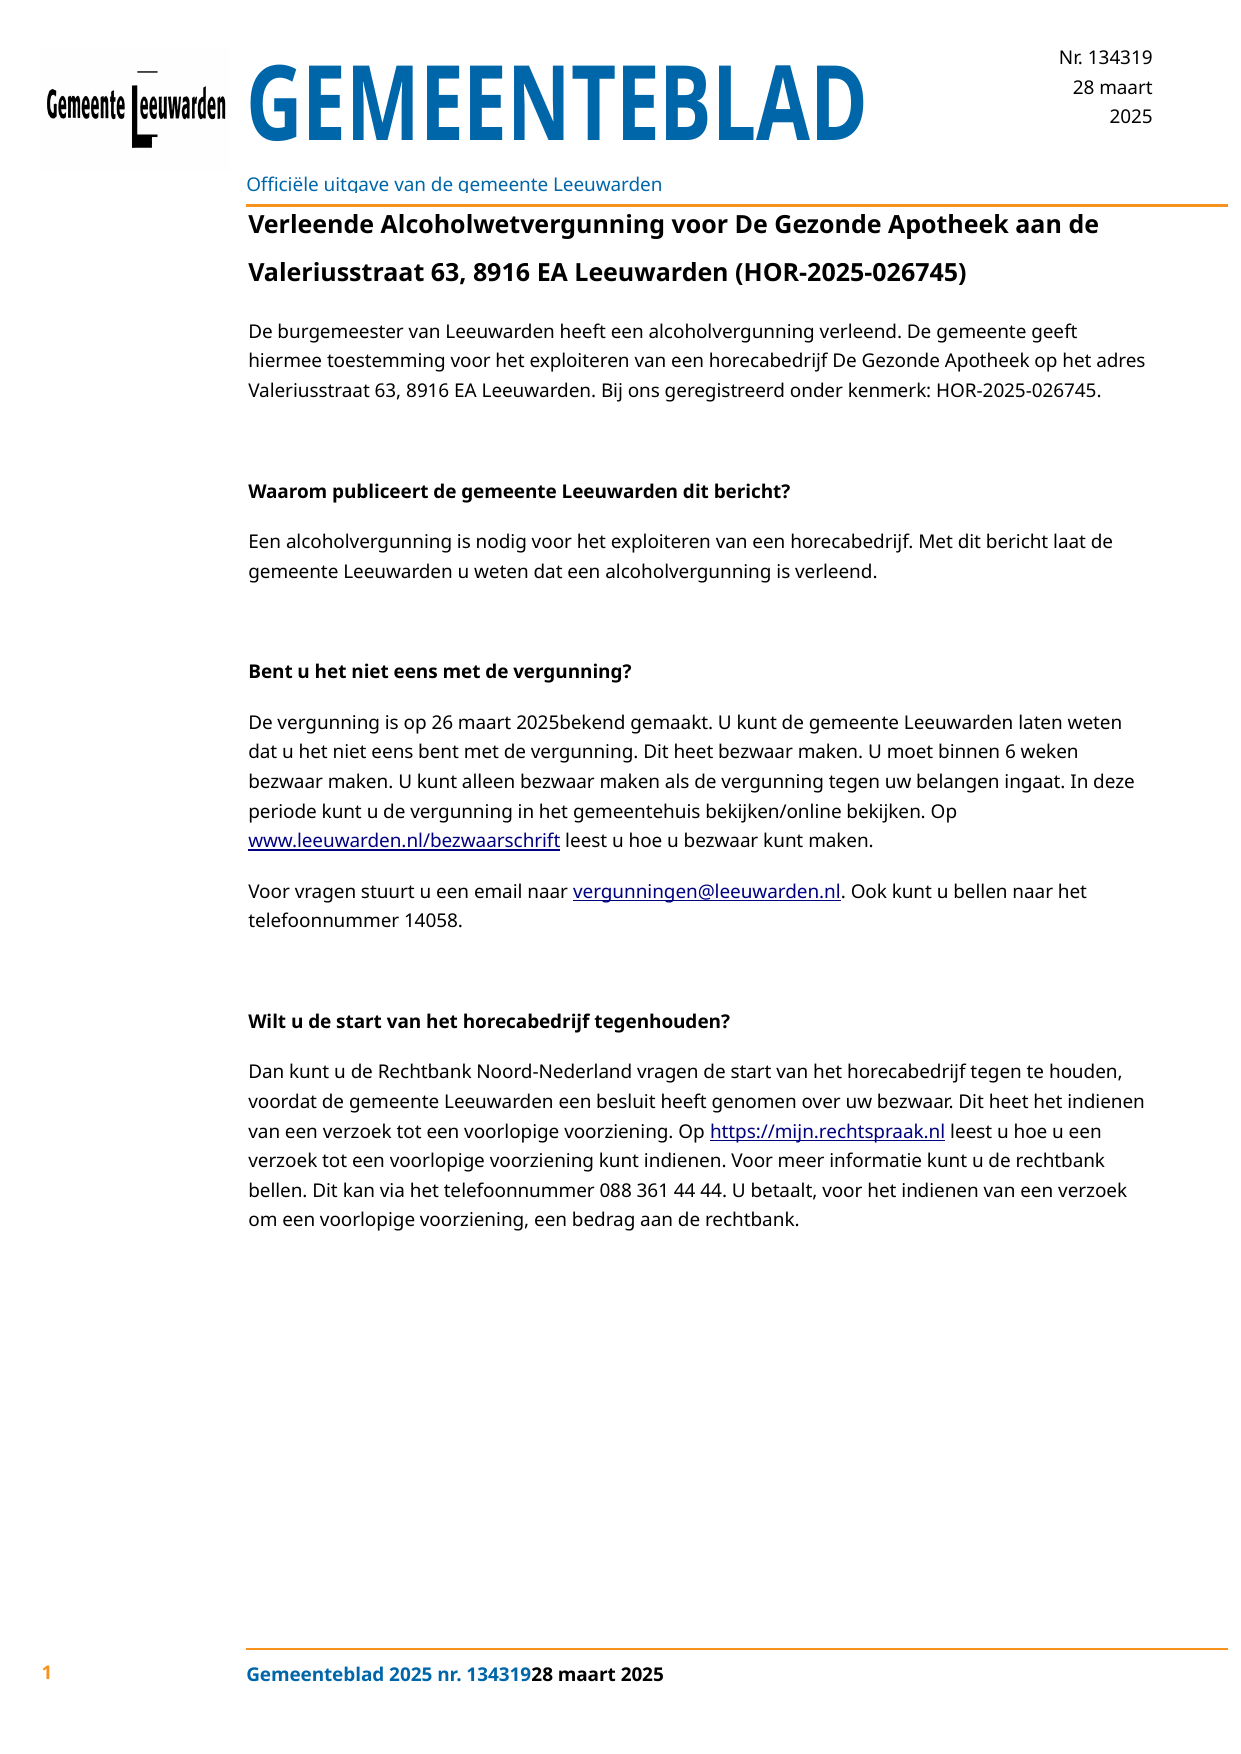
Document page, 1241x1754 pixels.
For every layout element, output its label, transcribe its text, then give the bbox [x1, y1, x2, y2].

text Bent u het niet eens met de vergunning? [248, 659, 1152, 684]
text De vergunning is op 26 maart 2025bekend gemaakt. U kunt de gemeente Leeuwarden laten weten dat u het niet eens bent met de vergunning. Dit heet bezwaar maken. U moet binnen 6 weken bezwaar maken. U kunt alleen bezwaar maken als de vergunning tegen uw belangen ingaat. In deze periode kunt u de vergunning in het gemeentehuis bekijken/online bekijken. Op www.leeuwarden.nl/bezwaarschrift leest u hoe u bezwaar kunt maken. [248, 709, 1152, 853]
text Wilt u de start van het horecabedrijf tegenhouden? [248, 1008, 1152, 1034]
text Voor vragen stuurt u een email naar vergunningen@leeuwarden.nl. Ook kunt u bellen naar het telefoonnummer 14058. [248, 878, 1152, 933]
text Verleende Alcoholwetvergunning voor De Gezonde Apotheek aan de Valeriusstraat 63, 8916 EA Leeuwarden (HOR-2025-026745) [248, 207, 1152, 288]
text Waarom publiceert de gemeente Leeuwarden dit bericht? [248, 478, 1152, 504]
picture [41, 47, 231, 172]
text Een alcoholvergunning is nodig voor het exploiteren van een horecabedrijf. Met dit bericht laat de gemeente Leeuwarden u weten dat een alcoholvergunning is verleend. [248, 528, 1152, 584]
text De burgemeester van Leeuwarden heeft een alcoholvergunning verleend. De gemeente geeft hiermee toestemming voor het exploiteren van een horecabedrijf De Gezonde Apotheek op het adres Valeriusstraat 63, 8916 EA Leeuwarden. Bij ons geregistreerd onder kenmerk: HOR-2025-026745. [248, 318, 1152, 403]
text Dan kunt u de Rechtbank Noord-Nederland vragen de start van het horecabedrijf tegen te houden, voordat de gemeente Leeuwarden een besluit heeft genomen over uw bezwaar. Dit heet het indienen van een verzoek tot een voorlopige voorziening. Op https://mijn.rechtspraak.nl leest u hoe u een verzoek tot een voorlopige voorziening kunt indienen. Voor meer informatie kunt u de rechtbank bellen. Dit kan via het telefoonnummer 088 361 44 44. U betaalt, voor het indienen van een verzoek om een voorlopige voorziening, een bedrag aan de rechtbank. [248, 1059, 1152, 1232]
